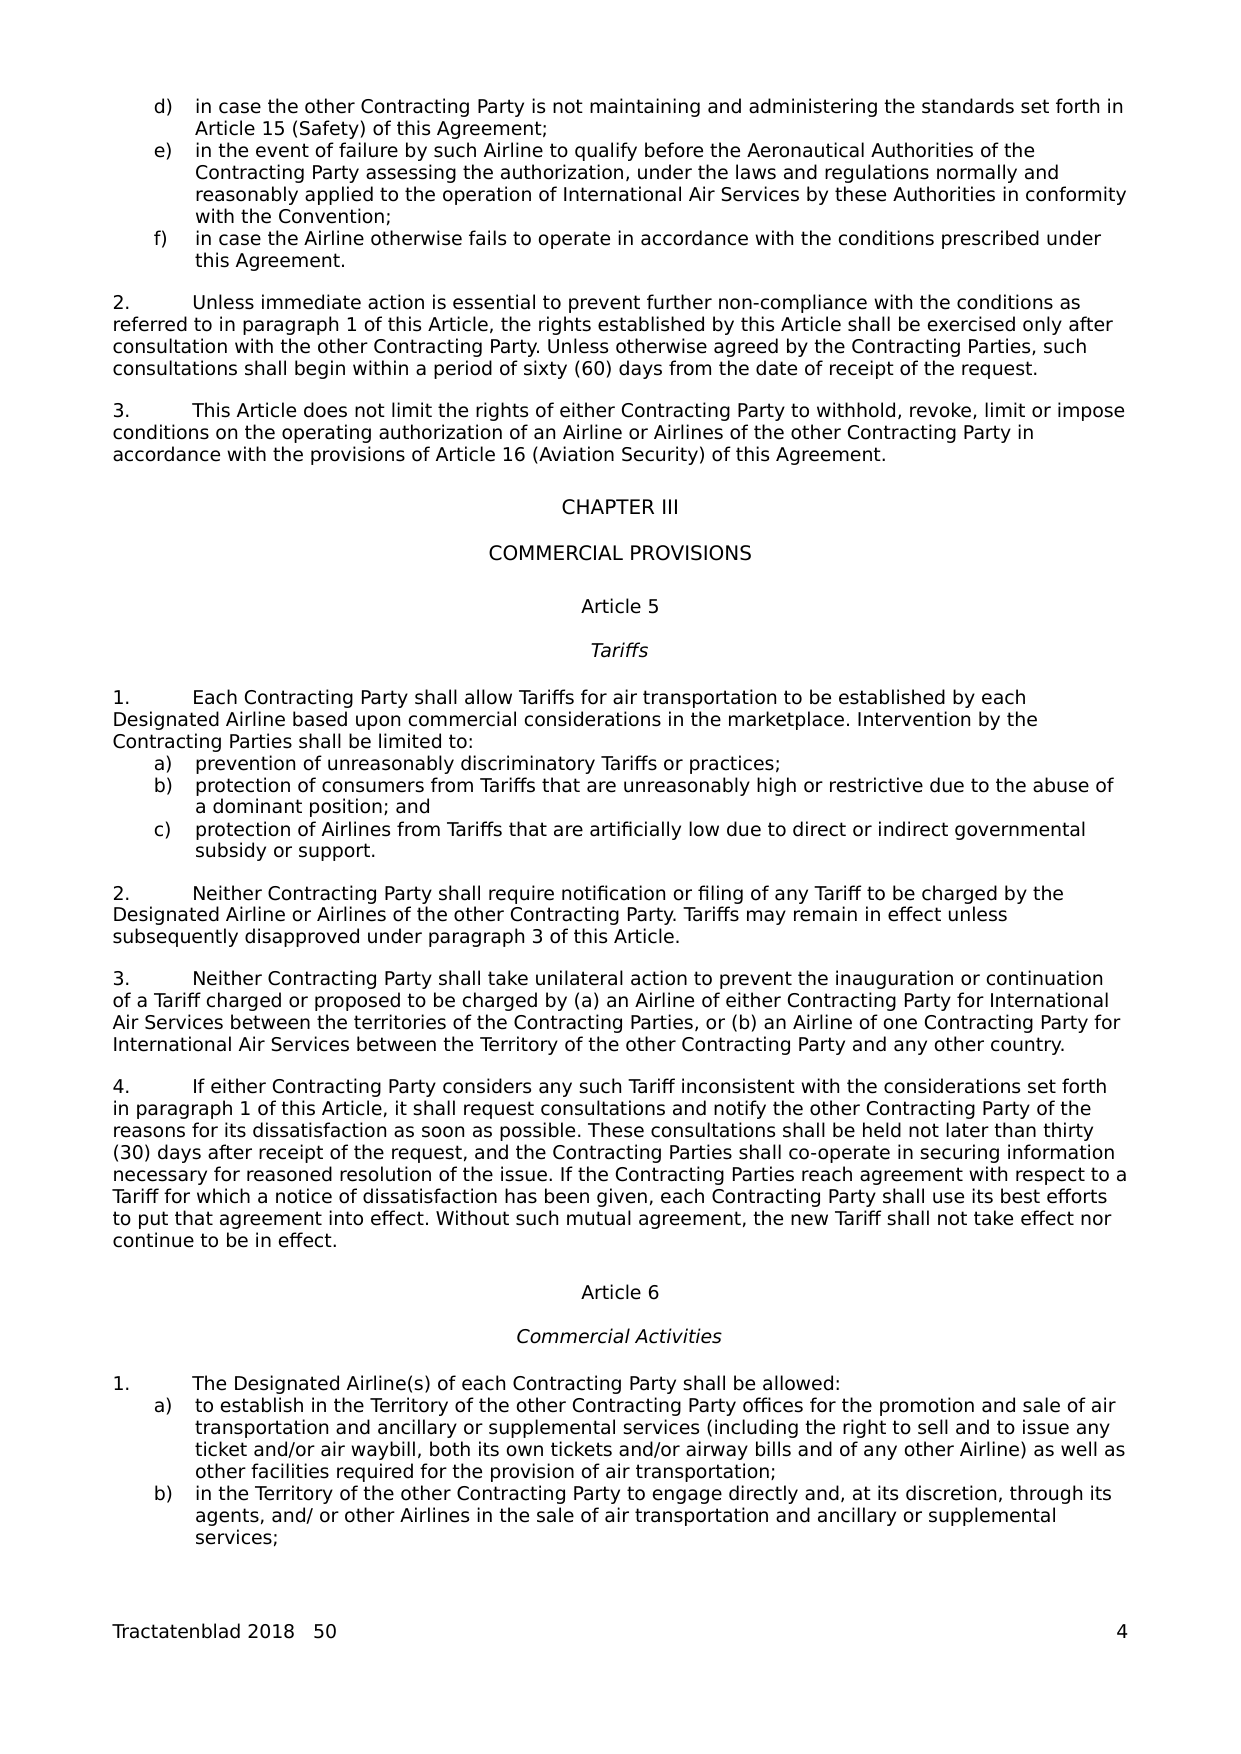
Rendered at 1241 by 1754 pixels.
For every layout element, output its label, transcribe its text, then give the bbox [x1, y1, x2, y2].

text f) in case the Airline otherwise fails to operate in accordance with the conditions prescribed under this Agreement. [153, 228, 1128, 272]
text 1. Each Contracting Party shall allow Tariffs for air transportation to be established by each Designated Airline based upon commercial considerations in the marketplace. Intervention by the Contracting Parties shall be limited to: [112, 687, 1128, 752]
text a) prevention of unreasonably discriminatory Tariffs or practices; [153, 752, 1128, 774]
text 3. This Article does not limit the rights of either Contracting Party to withhold, revoke, limit or impose conditions on the operating authorization of an Airline or Airlines of the other Contracting Party in accordance with the provisions of Article 16 (Aviation Security) of this Agreement. [112, 400, 1128, 466]
text b) in the Territory of the other Contracting Party to engage directly and, at its discretion, through its agents, and/ or other Airlines in the sale of air transportation and ancillary or supplemental services; [153, 1483, 1128, 1549]
subtitle Article 6 Commercial Activities [112, 1282, 1128, 1348]
text 2. Neither Contracting Party shall require notification or filing of any Tariff to be charged by the Designated Airline or Airlines of the other Contracting Party. Tariffs may remain in effect unless subsequently disapproved under paragraph 3 of this Article. [112, 882, 1128, 948]
text d) in case the other Contracting Party is not maintaining and administering the standards set forth in Article 15 (Safety) of this Agreement; [153, 96, 1128, 140]
text c) protection of Airlines from Tariffs that are artificially low due to direct or indirect governmental subsidy or support. [153, 818, 1128, 862]
subtitle CHAPTER III COMMERCIAL PROVISIONS [112, 496, 1128, 566]
text 1. The Designated Airline(s) of each Contracting Party shall be allowed: [112, 1373, 1128, 1395]
text a) to establish in the Territory of the other Contracting Party offices for the promotion and sale of air transportation and ancillary or supplemental services (including the right to sell and to issue any ticket and/or air waybill, both its own tickets and/or airway bills and of any other Airline) as well as other facilities required for the provision of air transportation; [153, 1395, 1128, 1483]
text 4. If either Contracting Party considers any such Tariff inconsistent with the considerations set forth in paragraph 1 of this Article, it shall request consultations and notify the other Contracting Party of the reasons for its dissatisfaction as soon as possible. These consultations shall be held not later than thirty (30) days after receipt of the request, and the Contracting Parties shall co-operate in securing information necessary for reasoned resolution of the issue. If the Contracting Parties reach agreement with respect to a Tariff for which a notice of dissatisfaction has been given, each Contracting Party shall use its best efforts to put that agreement into effect. Without such mutual agreement, the new Tariff shall not take effect nor continue to be in effect. [112, 1076, 1128, 1252]
text e) in the event of failure by such Airline to qualify before the Aeronautical Authorities of the Contracting Party assessing the authorization, under the laws and regulations normally and reasonably applied to the operation of International Air Services by these Authorities in conformity with the Convention; [153, 140, 1128, 228]
text b) protection of consumers from Tariffs that are unreasonably high or restrictive due to the abuse of a dominant position; and [153, 774, 1128, 818]
text 3. Neither Contracting Party shall take unilateral action to prevent the inauguration or continuation of a Tariff charged or proposed to be charged by (a) an Airline of either Contracting Party for International Air Services between the territories of the Contracting Parties, or (b) an Airline of one Contracting Party for International Air Services between the Territory of the other Contracting Party and any other country. [112, 968, 1128, 1056]
text 2. Unless immediate action is essential to prevent further non-compliance with the conditions as referred to in paragraph 1 of this Article, the rights established by this Article shall be exercised only after consultation with the other Contracting Party. Unless otherwise agreed by the Contracting Parties, such consultations shall begin within a period of sixty (60) days from the date of receipt of the request. [112, 292, 1128, 380]
subtitle Article 5 Tariffs [112, 596, 1128, 662]
